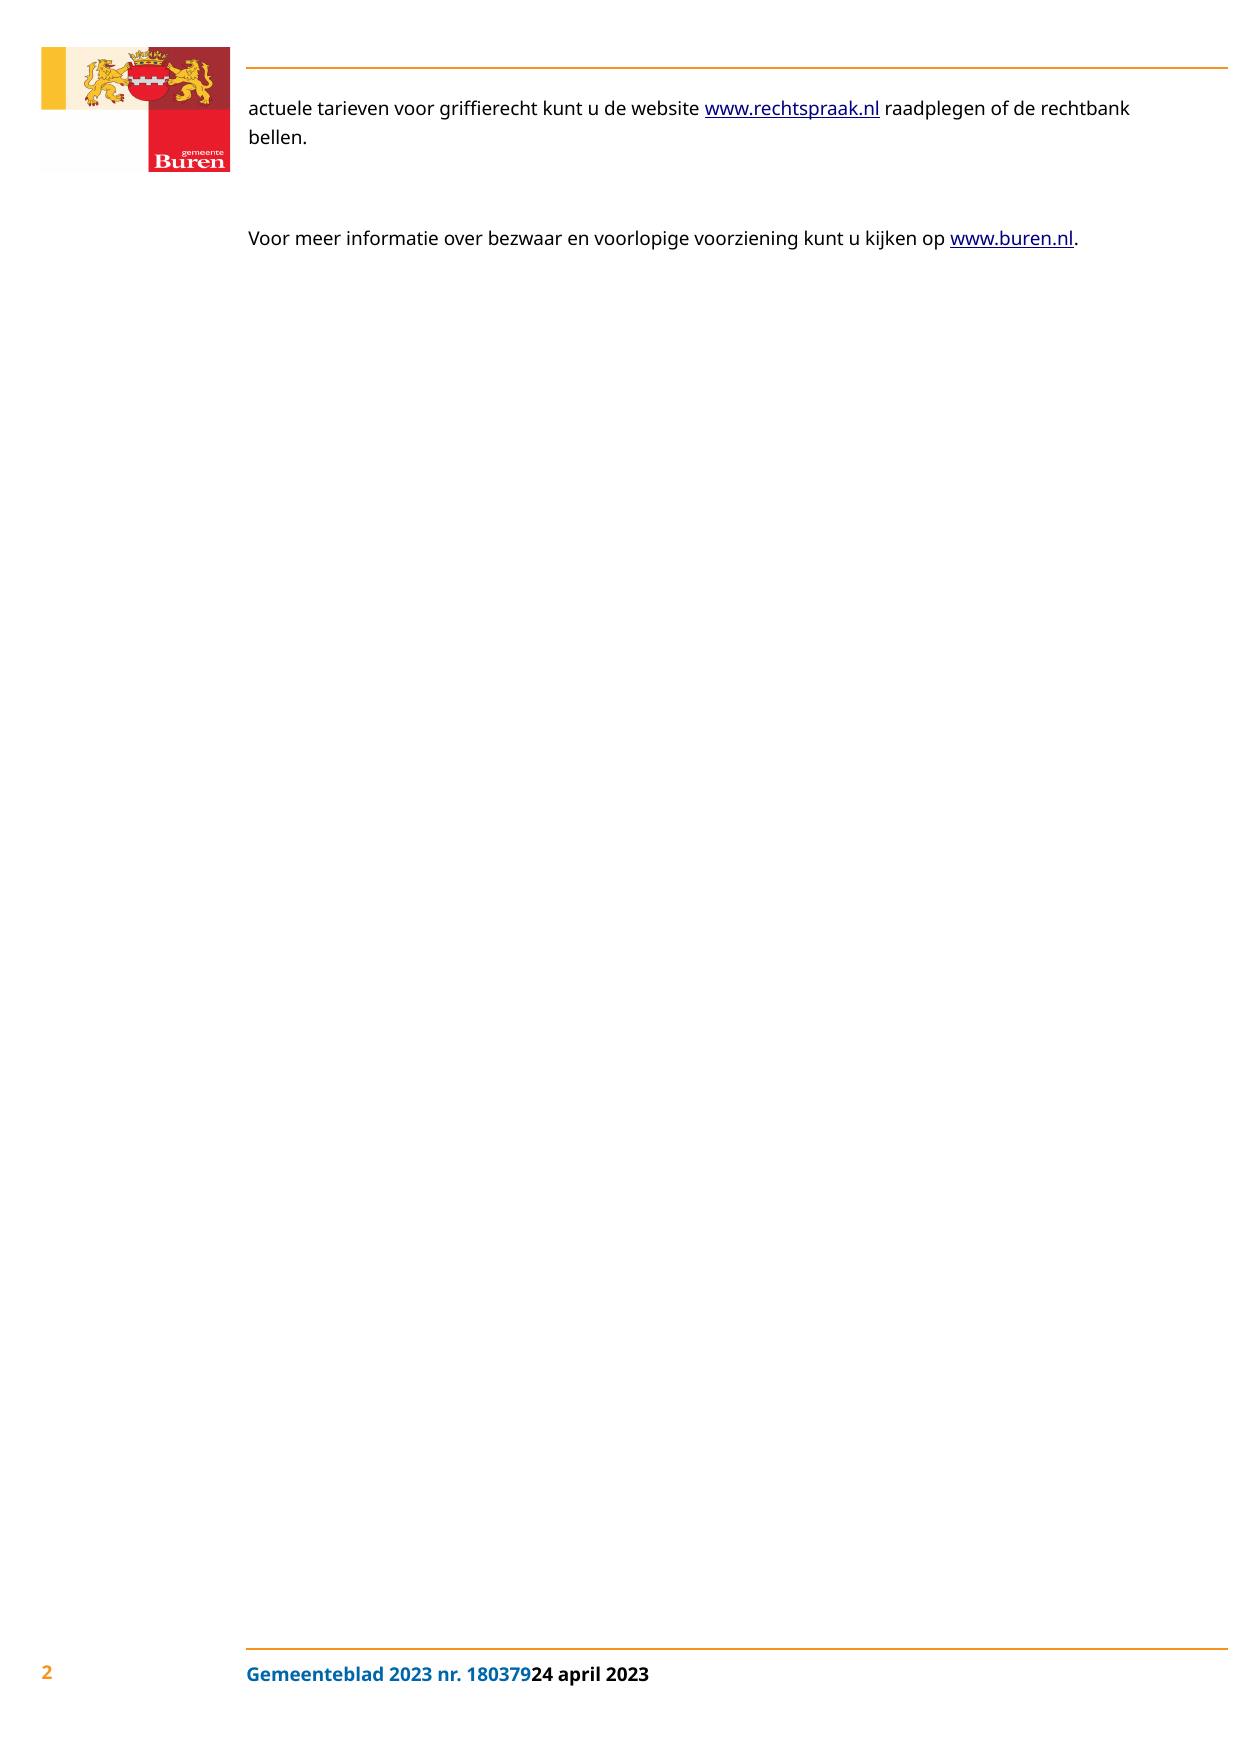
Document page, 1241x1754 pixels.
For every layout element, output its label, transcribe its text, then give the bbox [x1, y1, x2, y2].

picture [41, 47, 231, 172]
text actuele tarieven voor griffierecht kunt u de website www.rechtspraak.nl raadplegen of de rechtbank bellen. [248, 95, 1152, 150]
text Voor meer informatie over bezwaar en voorlopige voorziening kunt u kijken op www.buren.nl. [248, 225, 1152, 251]
